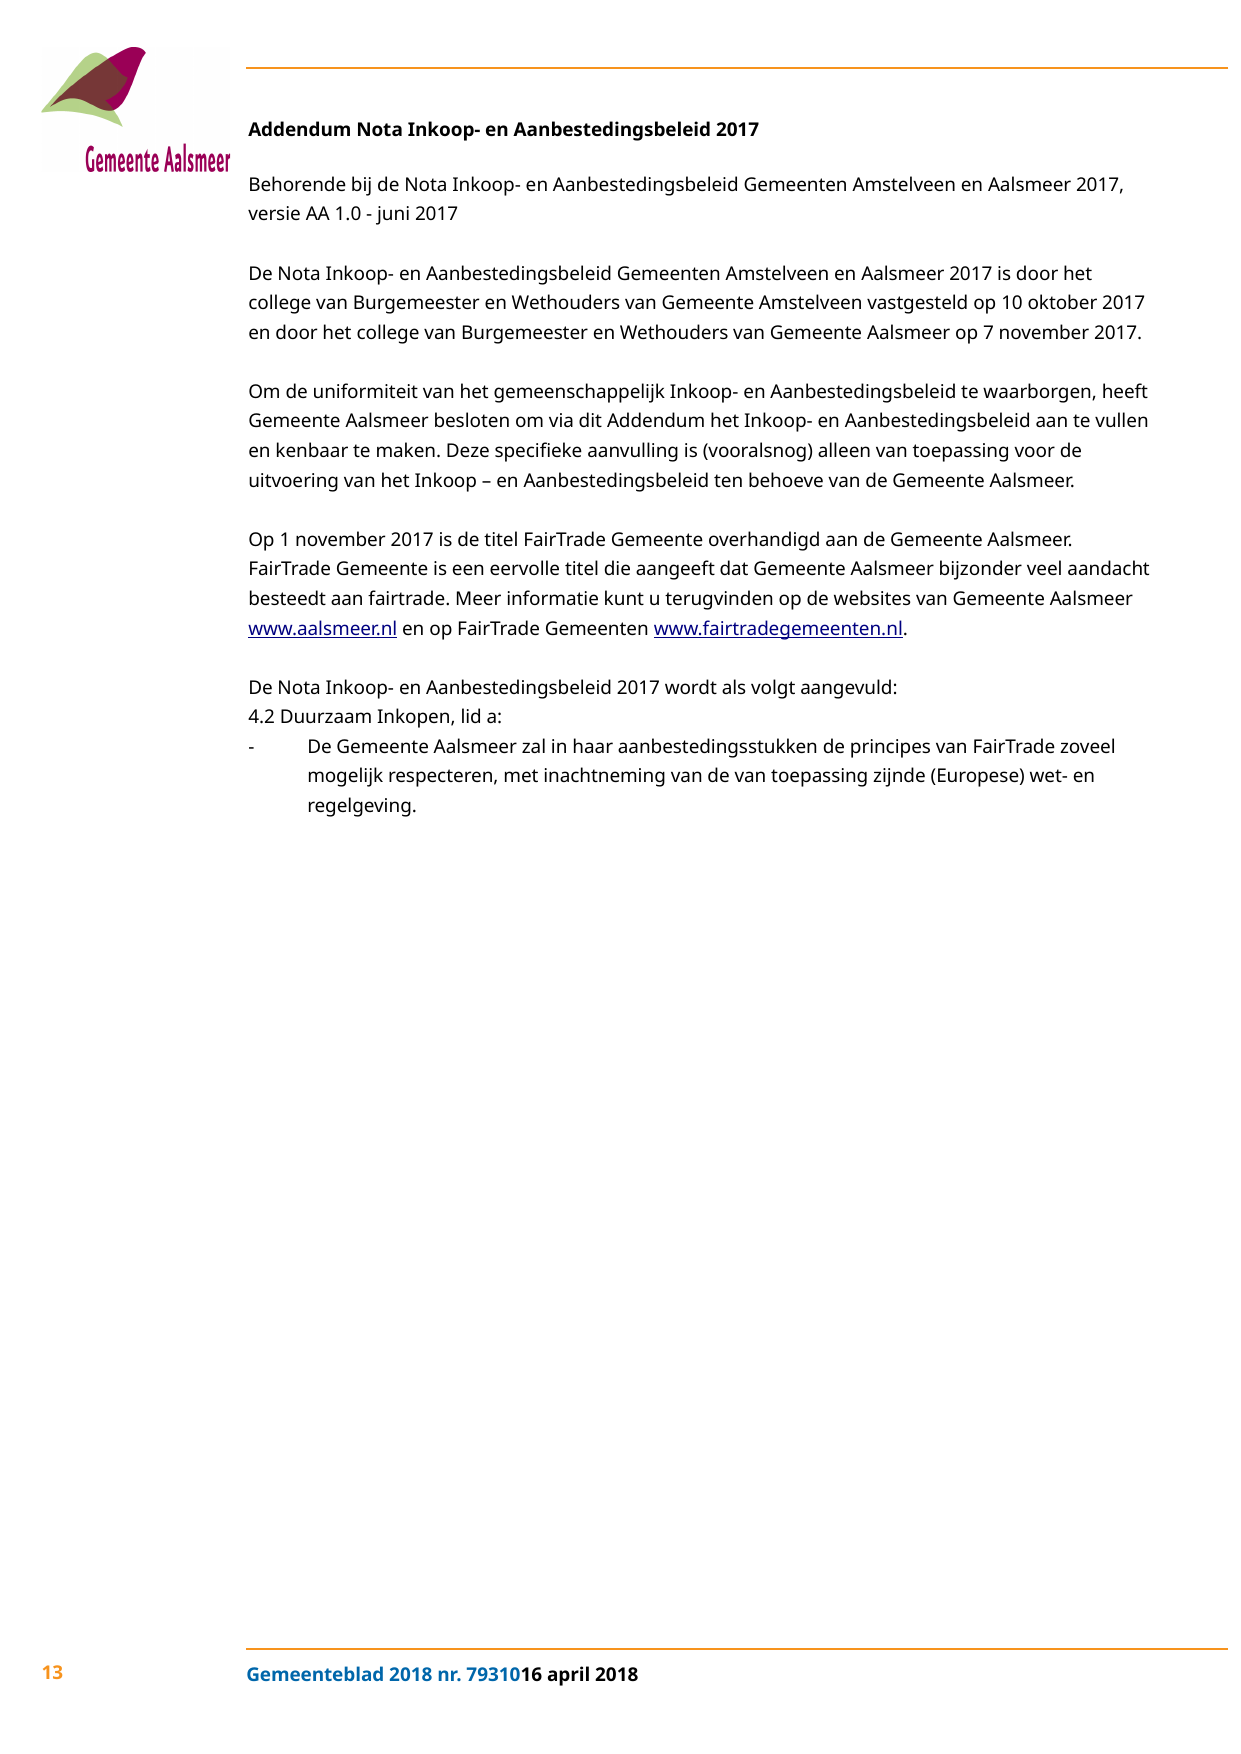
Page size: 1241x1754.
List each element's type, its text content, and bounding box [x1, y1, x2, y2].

text 4.2 Duurzaam Inkopen, lid a: [248, 703, 1152, 729]
text Om de uniformiteit van het gemeenschappelijk Inkoop- en Aanbestedingsbeleid te waarborgen, heeft Gemeente Aalsmeer besloten om via dit Addendum het Inkoop- en Aanbestedingsbeleid aan te vullen en kenbaar te maken. Deze specifieke aanvulling is (vooralsnog) alleen van toepassing voor de uitvoering van het Inkoop – en Aanbestedingsbeleid ten behoeve van de Gemeente Aalsmeer. [248, 378, 1152, 493]
picture [41, 47, 231, 172]
text Op 1 november 2017 is de titel FairTrade Gemeente overhandigd aan de Gemeente Aalsmeer. FairTrade Gemeente is een eervolle titel die aangeeft dat Gemeente Aalsmeer bijzonder veel aandacht besteedt aan fairtrade. Meer informatie kunt u terugvinden op de websites van Gemeente Aalsmeer www.aalsmeer.nl en op FairTrade Gemeenten www.fairtradegemeenten.nl. [248, 526, 1152, 641]
text Behorende bij de Nota Inkoop- en Aanbestedingsbeleid Gemeenten Amstelveen en Aalsmeer 2017, versie AA 1.0 - juni 2017 [248, 171, 1152, 226]
text De Nota Inkoop- en Aanbestedingsbeleid Gemeenten Amstelveen en Aalsmeer 2017 is door het college van Burgemeester en Wethouders van Gemeente Amstelveen vastgesteld op 10 oktober 2017 en door het college van Burgemeester en Wethouders van Gemeente Aalsmeer op 7 november 2017. [248, 260, 1152, 345]
text De Nota Inkoop- en Aanbestedingsbeleid 2017 wordt als volgt aangevuld: [248, 674, 1152, 700]
text Addendum Nota Inkoop- en Aanbestedingsbeleid 2017 [248, 116, 1152, 141]
list De Gemeente Aalsmeer zal in haar aanbestedingsstukken de principes van FairTrade zoveel mogelijk respecteren, met inachtneming van de van toepassing zijnde (Europese) wet- en regelgeving. [248, 733, 1152, 818]
